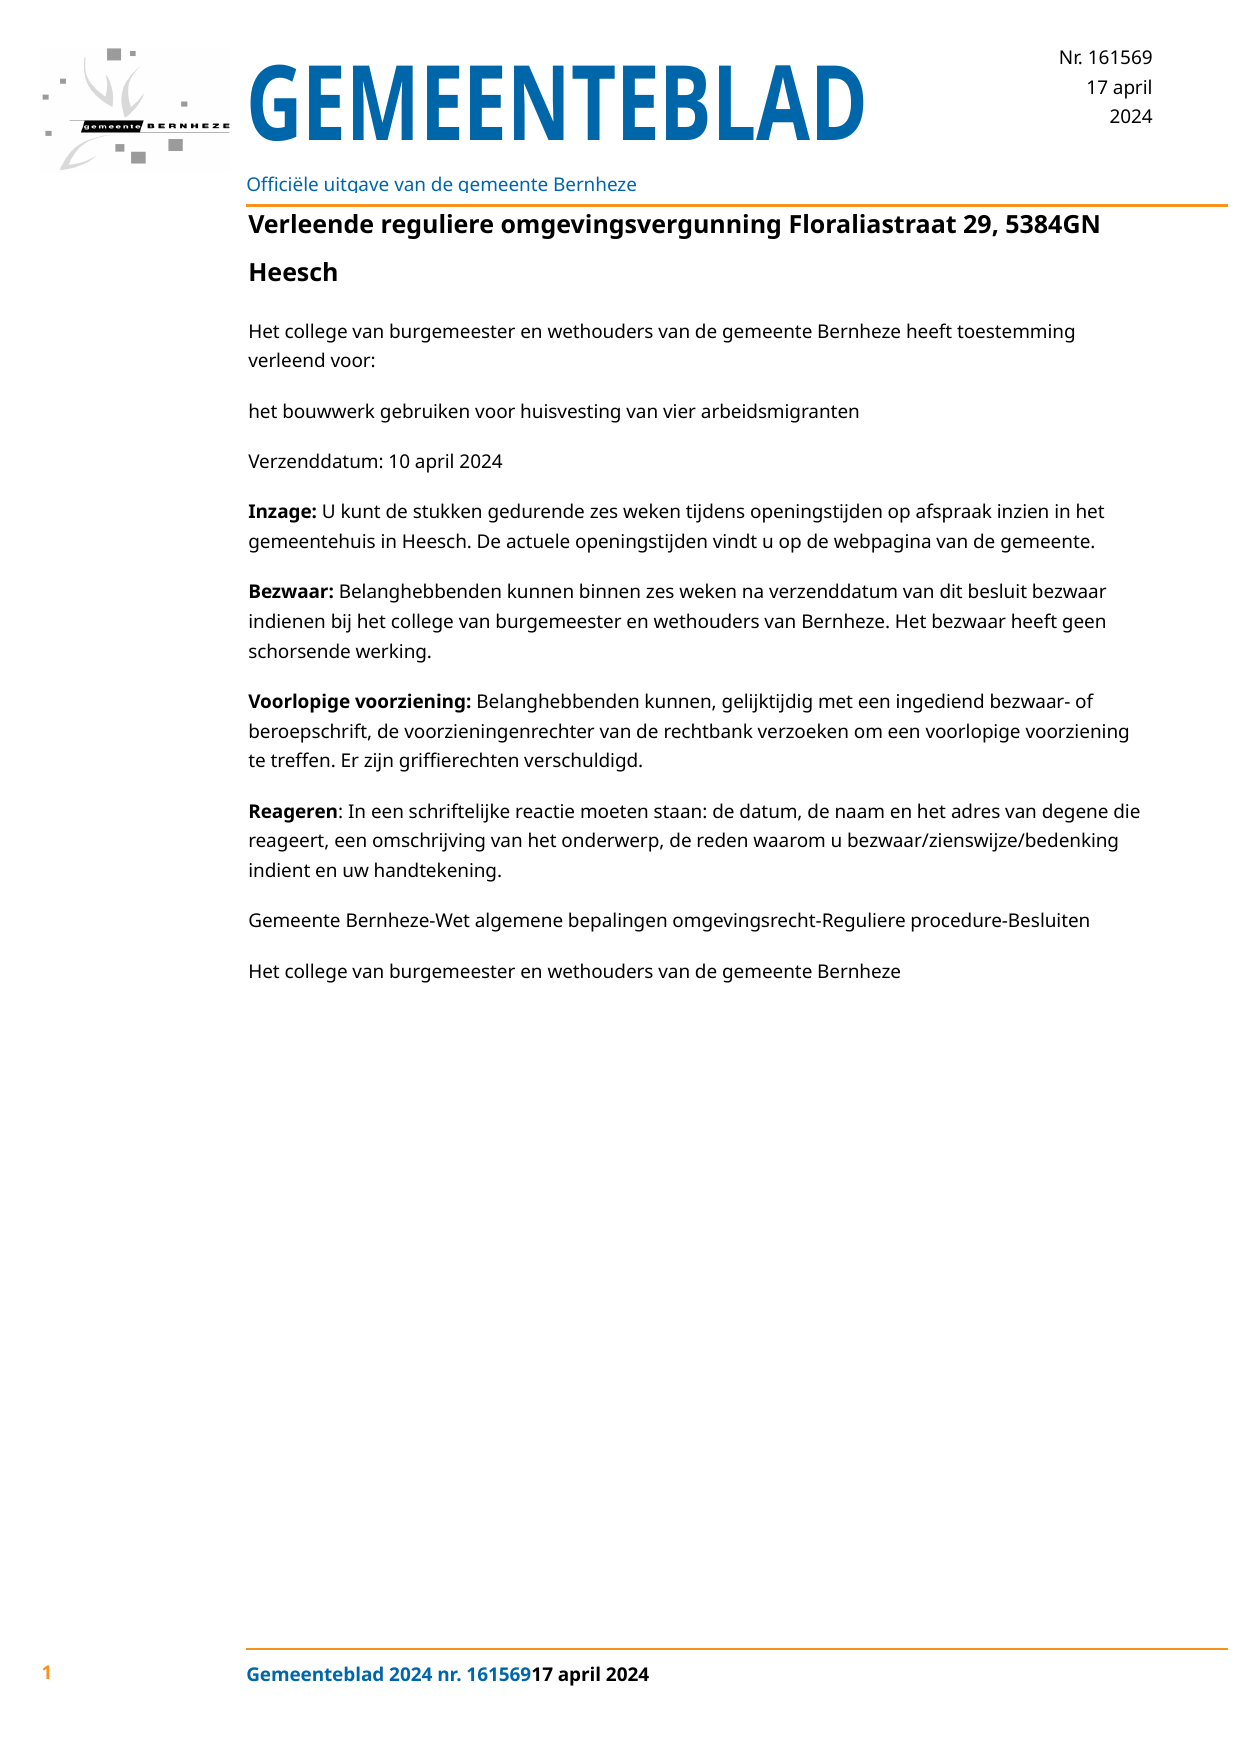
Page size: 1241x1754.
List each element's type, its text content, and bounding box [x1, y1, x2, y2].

text Het college van burgemeester en wethouders van de gemeente Bernheze heeft toestemming verleend voor: [248, 318, 1152, 373]
text Bezwaar: Belanghebbenden kunnen binnen zes weken na verzenddatum van dit besluit bezwaar indienen bij het college van burgemeester en wethouders van Bernheze. Het bezwaar heeft geen schorsende werking. [248, 579, 1152, 664]
picture [41, 47, 231, 172]
text Het college van burgemeester en wethouders van de gemeente Bernheze [248, 958, 1152, 984]
text het bouwwerk gebruiken voor huisvesting van vier arbeidsmigranten [248, 398, 1152, 424]
text Verleende reguliere omgevingsvergunning Floraliastraat 29, 5384GN Heesch [248, 207, 1152, 288]
text Gemeente Bernheze-Wet algemene bepalingen omgevingsrecht-Reguliere procedure-Besluiten [248, 907, 1152, 933]
text Reageren: In een schriftelijke reactie moeten staan: de datum, de naam en het adres van degene die reageert, een omschrijving van het onderwerp, de reden waarom u bezwaar/zienswijze/bedenking indient en uw handtekening. [248, 798, 1152, 883]
text Verzenddatum: 10 april 2024 [248, 448, 1152, 474]
text Inzage: U kunt de stukken gedurende zes weken tijdens openingstijden op afspraak inzien in het gemeentehuis in Heesch. De actuele openingstijden vindt u op de webpagina van de gemeente. [248, 499, 1152, 554]
text Voorlopige voorziening: Belanghebbenden kunnen, gelijktijdig met een ingediend bezwaar- of beroepschrift, de voorzieningenrechter van de rechtbank verzoeken om een voorlopige voorziening te treffen. Er zijn griffierechten verschuldigd. [248, 688, 1152, 773]
